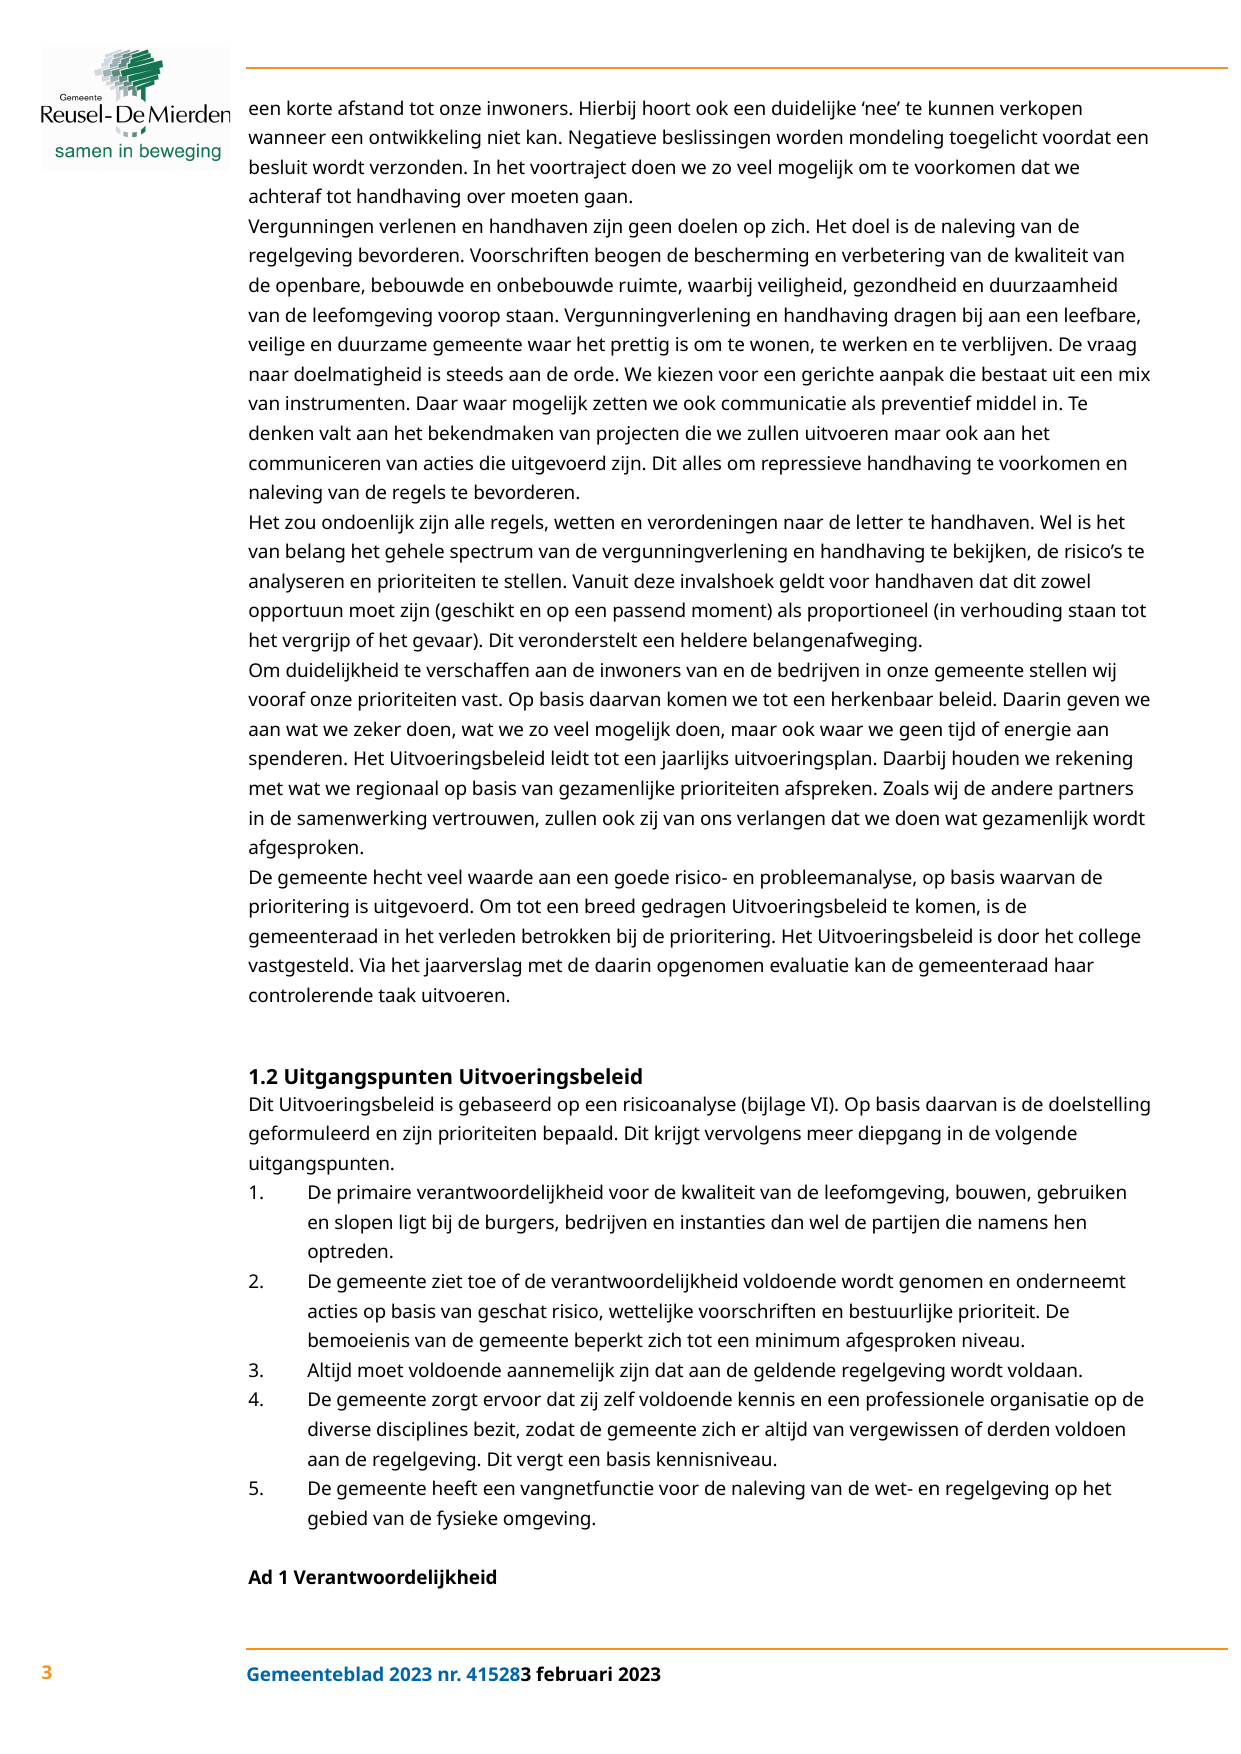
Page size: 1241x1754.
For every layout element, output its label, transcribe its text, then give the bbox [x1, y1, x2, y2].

picture [41, 47, 231, 172]
text Ad 1 Verantwoordelijkheid [248, 1564, 1152, 1590]
list De gemeente heeft een vangnetfunctie voor de naleving van de wet- en regelgeving op het gebied van de fysieke omgeving. [248, 1475, 1152, 1531]
text Het zou ondoenlijk zijn alle regels, wetten en verordeningen naar de letter te handhaven. Wel is het van belang het gehele spectrum van de vergunningverlening en handhaving te bekijken, de risico’s te analyseren en prioriteiten te stellen. Vanuit deze invalshoek geldt voor handhaven dat dit zowel opportuun moet zijn (geschikt en op een passend moment) als proportioneel (in verhouding staan tot het vergrijp of het gevaar). Dit veronderstelt een heldere belangenafweging. [248, 509, 1152, 653]
text een korte afstand tot onze inwoners. Hierbij hoort ook een duidelijke ‘nee’ te kunnen verkopen wanneer een ontwikkeling niet kan. Negatieve beslissingen worden mondeling toegelicht voordat een besluit wordt verzonden. In het voortraject doen we zo veel mogelijk om te voorkomen dat we achteraf tot handhaving over moeten gaan. [248, 95, 1152, 209]
text Dit Uitvoeringsbeleid is gebaseerd op een risicoanalyse (bijlage VI). Op basis daarvan is de doelstelling geformuleerd en zijn prioriteiten bepaald. Dit krijgt vervolgens meer diepgang in de volgende uitgangspunten. [248, 1091, 1152, 1176]
text De gemeente hecht veel waarde aan een goede risico- en probleemanalyse, op basis waarvan de prioritering is uitgevoerd. Om tot een breed gedragen Uitvoeringsbeleid te komen, is de gemeenteraad in het verleden betrokken bij de prioritering. Het Uitvoeringsbeleid is door het college vastgesteld. Via het jaarverslag met de daarin opgenomen evaluatie kan de gemeenteraad haar controlerende taak uitvoeren. [248, 864, 1152, 1008]
text Vergunningen verlenen en handhaven zijn geen doelen op zich. Het doel is de naleving van de regelgeving bevorderen. Voorschriften beogen de bescherming en verbetering van de kwaliteit van de openbare, bebouwde en onbebouwde ruimte, waarbij veiligheid, gezondheid en duurzaamheid van de leefomgeving voorop staan. Vergunningverlening en handhaving dragen bij aan een leefbare, veilige en duurzame gemeente waar het prettig is om te wonen, te werken en te verblijven. De vraag naar doelmatigheid is steeds aan de orde. We kiezen voor een gerichte aanpak die bestaat uit een mix van instrumenten. Daar waar mogelijk zetten we ook communicatie als preventief middel in. Te denken valt aan het bekendmaken van projecten die we zullen uitvoeren maar ook aan het communiceren van acties die uitgevoerd zijn. Dit alles om repressieve handhaving te voorkomen en naleving van de regels te bevorderen. [248, 213, 1152, 505]
list De gemeente ziet toe of de verantwoordelijkheid voldoende wordt genomen en onderneemt acties op basis van geschat risico, wettelijke voorschriften en bestuurlijke prioriteit. De bemoeienis van de gemeente beperkt zich tot een minimum afgesproken niveau. [248, 1268, 1152, 1353]
list De gemeente zorgt ervoor dat zij zelf voldoende kennis en een professionele organisatie op de diverse disciplines bezit, zodat de gemeente zich er altijd van vergewissen of derden voldoen aan de regelgeving. Dit vergt een basis kennisniveau. [248, 1387, 1152, 1471]
list De primaire verantwoordelijkheid voor de kwaliteit van de leefomgeving, bouwen, gebruiken en slopen ligt bij de burgers, bedrijven en instanties dan wel de partijen die namens hen optreden. [248, 1179, 1152, 1264]
text 1.2 Uitgangspunten Uitvoeringsbeleid [248, 1062, 1152, 1091]
text Om duidelijkheid te verschaffen aan de inwoners van en de bedrijven in onze gemeente stellen wij vooraf onze prioriteiten vast. Op basis daarvan komen we tot een herkenbaar beleid. Daarin geven we aan wat we zeker doen, wat we zo veel mogelijk doen, maar ook waar we geen tijd of energie aan spenderen. Het Uitvoeringsbeleid leidt tot een jaarlijks uitvoeringsplan. Daarbij houden we rekening met wat we regionaal op basis van gezamenlijke prioriteiten afspreken. Zoals wij de andere partners in de samenwerking vertrouwen, zullen ook zij van ons verlangen dat we doen wat gezamenlijk wordt afgesproken. [248, 657, 1152, 860]
list Altijd moet voldoende aannemelijk zijn dat aan de geldende regelgeving wordt voldaan. [248, 1357, 1152, 1383]
